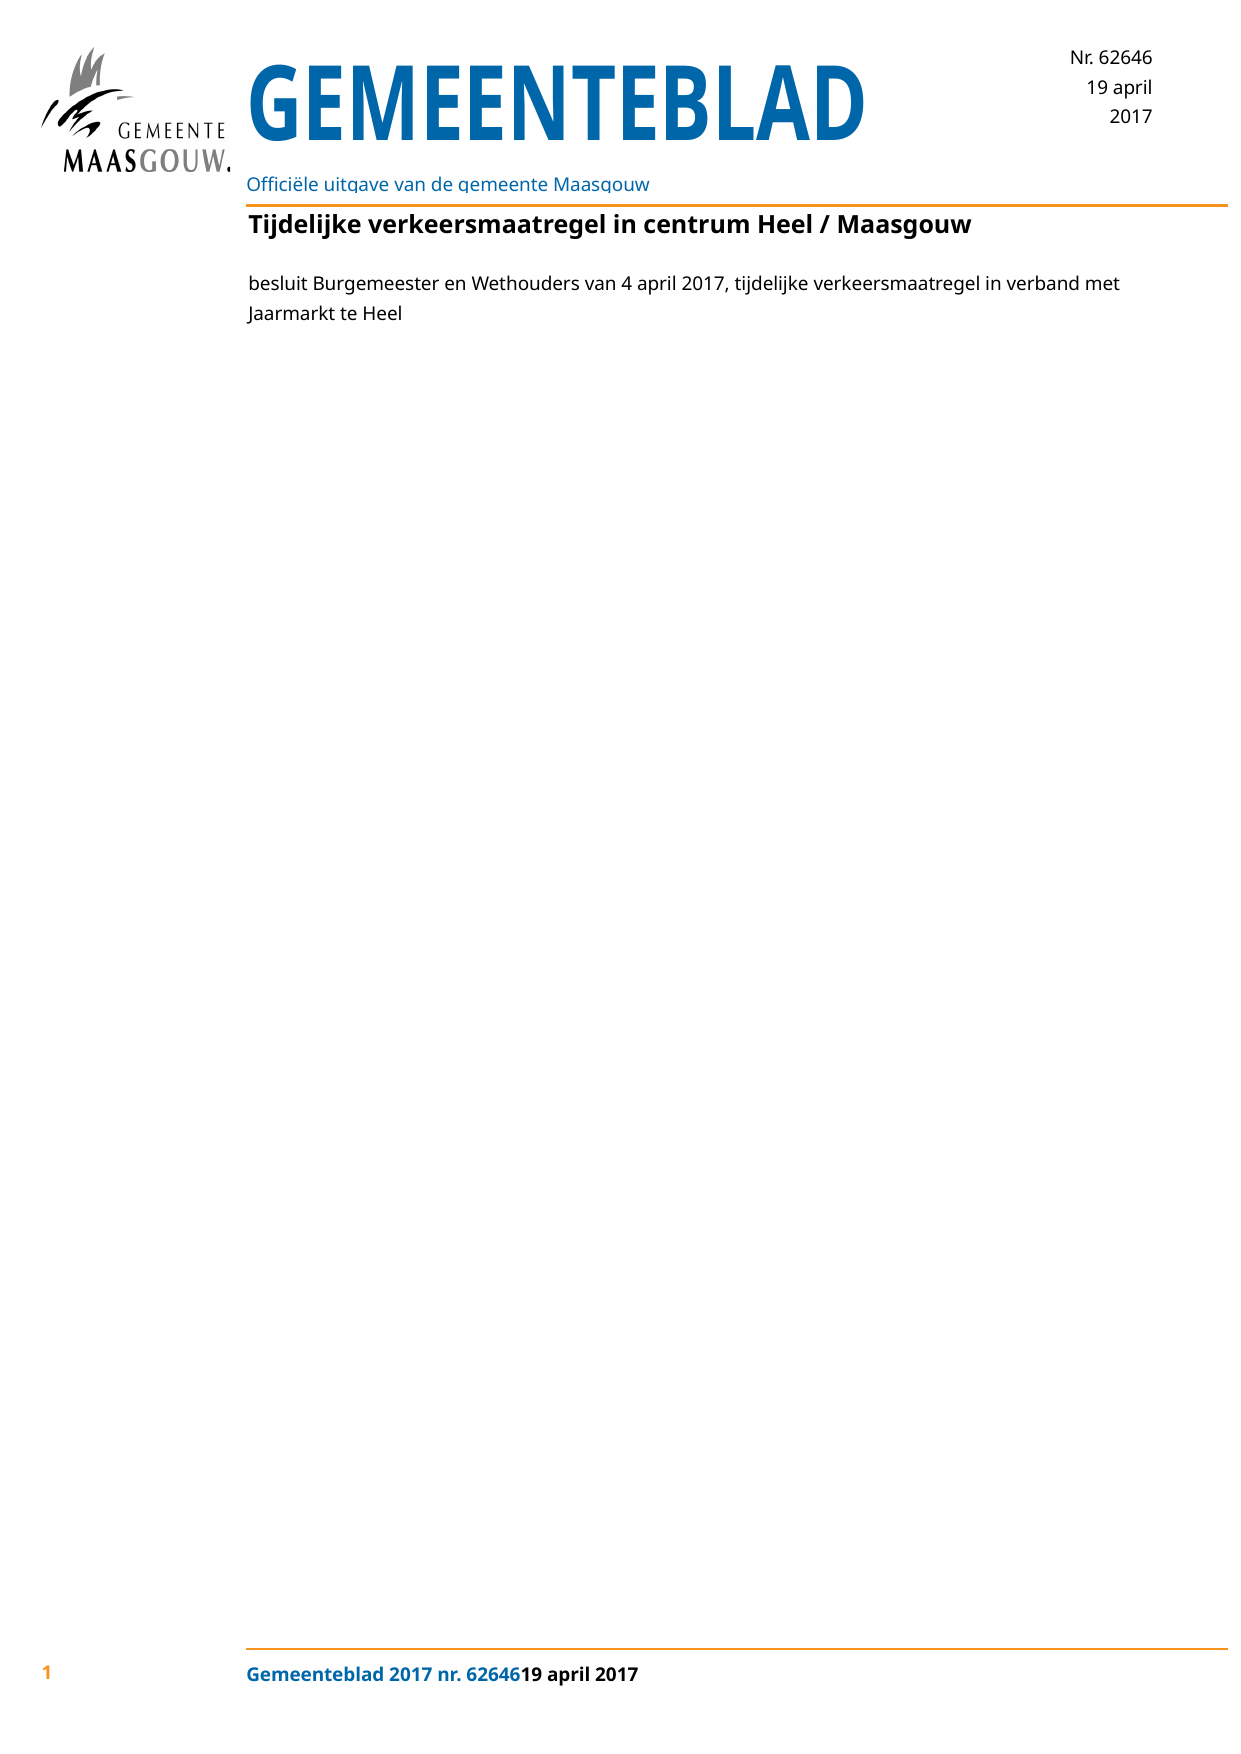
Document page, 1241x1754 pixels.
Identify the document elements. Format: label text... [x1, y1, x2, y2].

text Tijdelijke verkeersmaatregel in centrum Heel / Maasgouw [248, 207, 1152, 241]
text besluit Burgemeester en Wethouders van 4 april 2017, tijdelijke verkeersmaatregel in verband met Jaarmarkt te Heel [248, 270, 1152, 326]
picture [41, 47, 231, 172]
